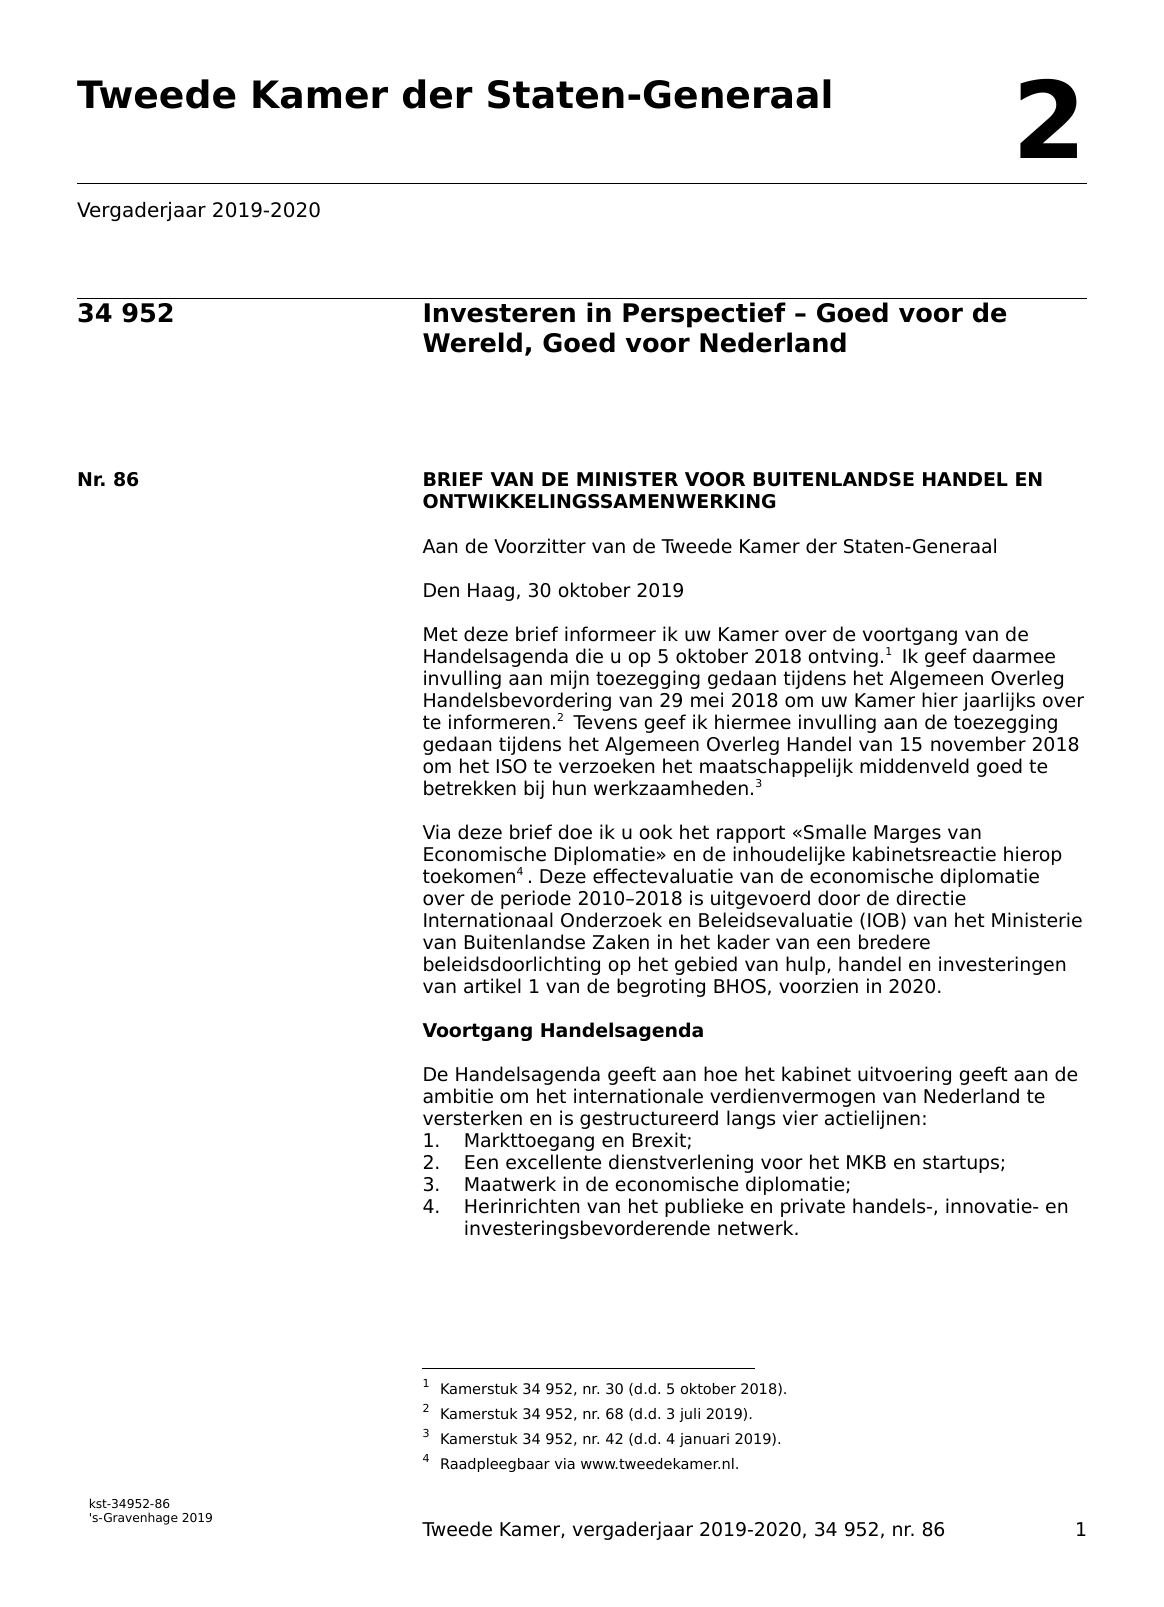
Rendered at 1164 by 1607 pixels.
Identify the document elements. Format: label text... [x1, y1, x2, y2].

text 's-Gravenhage 2019 [88, 1511, 323, 1525]
text Kamerstuk 34 952, nr. 30 (d.d. 5 oktober 2018). [422, 1377, 1087, 1399]
text De Handelsagenda geeft aan hoe het kabinet uitvoering geeft aan de ambitie om het internationale verdienvermogen van Nederland te versterken en is gestructureerd langs vier actielijnen: [422, 1064, 1087, 1130]
text kst-34952-86 [88, 1497, 323, 1511]
text Den Haag, 30 oktober 2019 [422, 580, 1087, 602]
subtitle 34 952 Investeren in Perspectief – Goed voor de Wereld, Goed voor Nederland [77, 299, 1087, 358]
text 4. Herinrichten van het publieke en private handels-, innovatie- en investeringsbevorderende netwerk. [422, 1196, 1087, 1240]
text Aan de Voorzitter van de Tweede Kamer der Staten-Generaal [422, 536, 1087, 557]
table_header Tweede Kamer der Staten-Generaal [77, 59, 886, 183]
text 1. Markttoegang en Brexit; [422, 1130, 1087, 1152]
text Via deze brief doe ik u ook het rapport «Smalle Marges van Economische Diplomatie» en de inhoudelijke kabinetsreactie hierop toekomen. Deze effectevaluatie van de economische diplomatie over de periode 2010–2018 is uitgevoerd door de directie Internationaal Onderzoek en Beleidsevaluatie (IOB) van het Ministerie van Buitenlandse Zaken in het kader van een bredere beleidsdoorlichting op het gebied van hulp, handel en investeringen van artikel 1 van de begroting BHOS, voorzien in 2020. [422, 822, 1087, 998]
subtitle Nr. 86 BRIEF VAN DE MINISTER VOOR BUITENLANDSE HANDEL EN ONTWIKKELINGSSAMENWERKING [77, 469, 1087, 513]
subtitle Voortgang Handelsagenda [422, 1020, 1087, 1042]
table_cell Vergaderjaar 2019-2020 [77, 184, 1087, 298]
table_header 2 [886, 59, 1087, 183]
text 2. Een excellente dienstverlening voor het MKB en startups; [422, 1152, 1087, 1174]
text Kamerstuk 34 952, nr. 42 (d.d. 4 januari 2019). [422, 1427, 1087, 1449]
text Raadpleegbaar via www.tweedekamer.nl. [422, 1452, 1087, 1474]
text Met deze brief informeer ik uw Kamer over de voortgang van de Handelsagenda die u op 5 oktober 2018 ontving. Ik geef daarmee invulling aan mijn toezegging gedaan tijdens het Algemeen Overleg Handelsbevordering van 29 mei 2018 om uw Kamer hier jaarlijks over te informeren. Tevens geef ik hiermee invulling aan de toezegging gedaan tijdens het Algemeen Overleg Handel van 15 november 2018 om het ISO te verzoeken het maatschappelijk middenveld goed te betrekken bij hun werkzaamheden. [422, 624, 1087, 800]
text 3. Maatwerk in de economische diplomatie; [422, 1174, 1087, 1196]
text Kamerstuk 34 952, nr. 68 (d.d. 3 juli 2019). [422, 1402, 1087, 1424]
